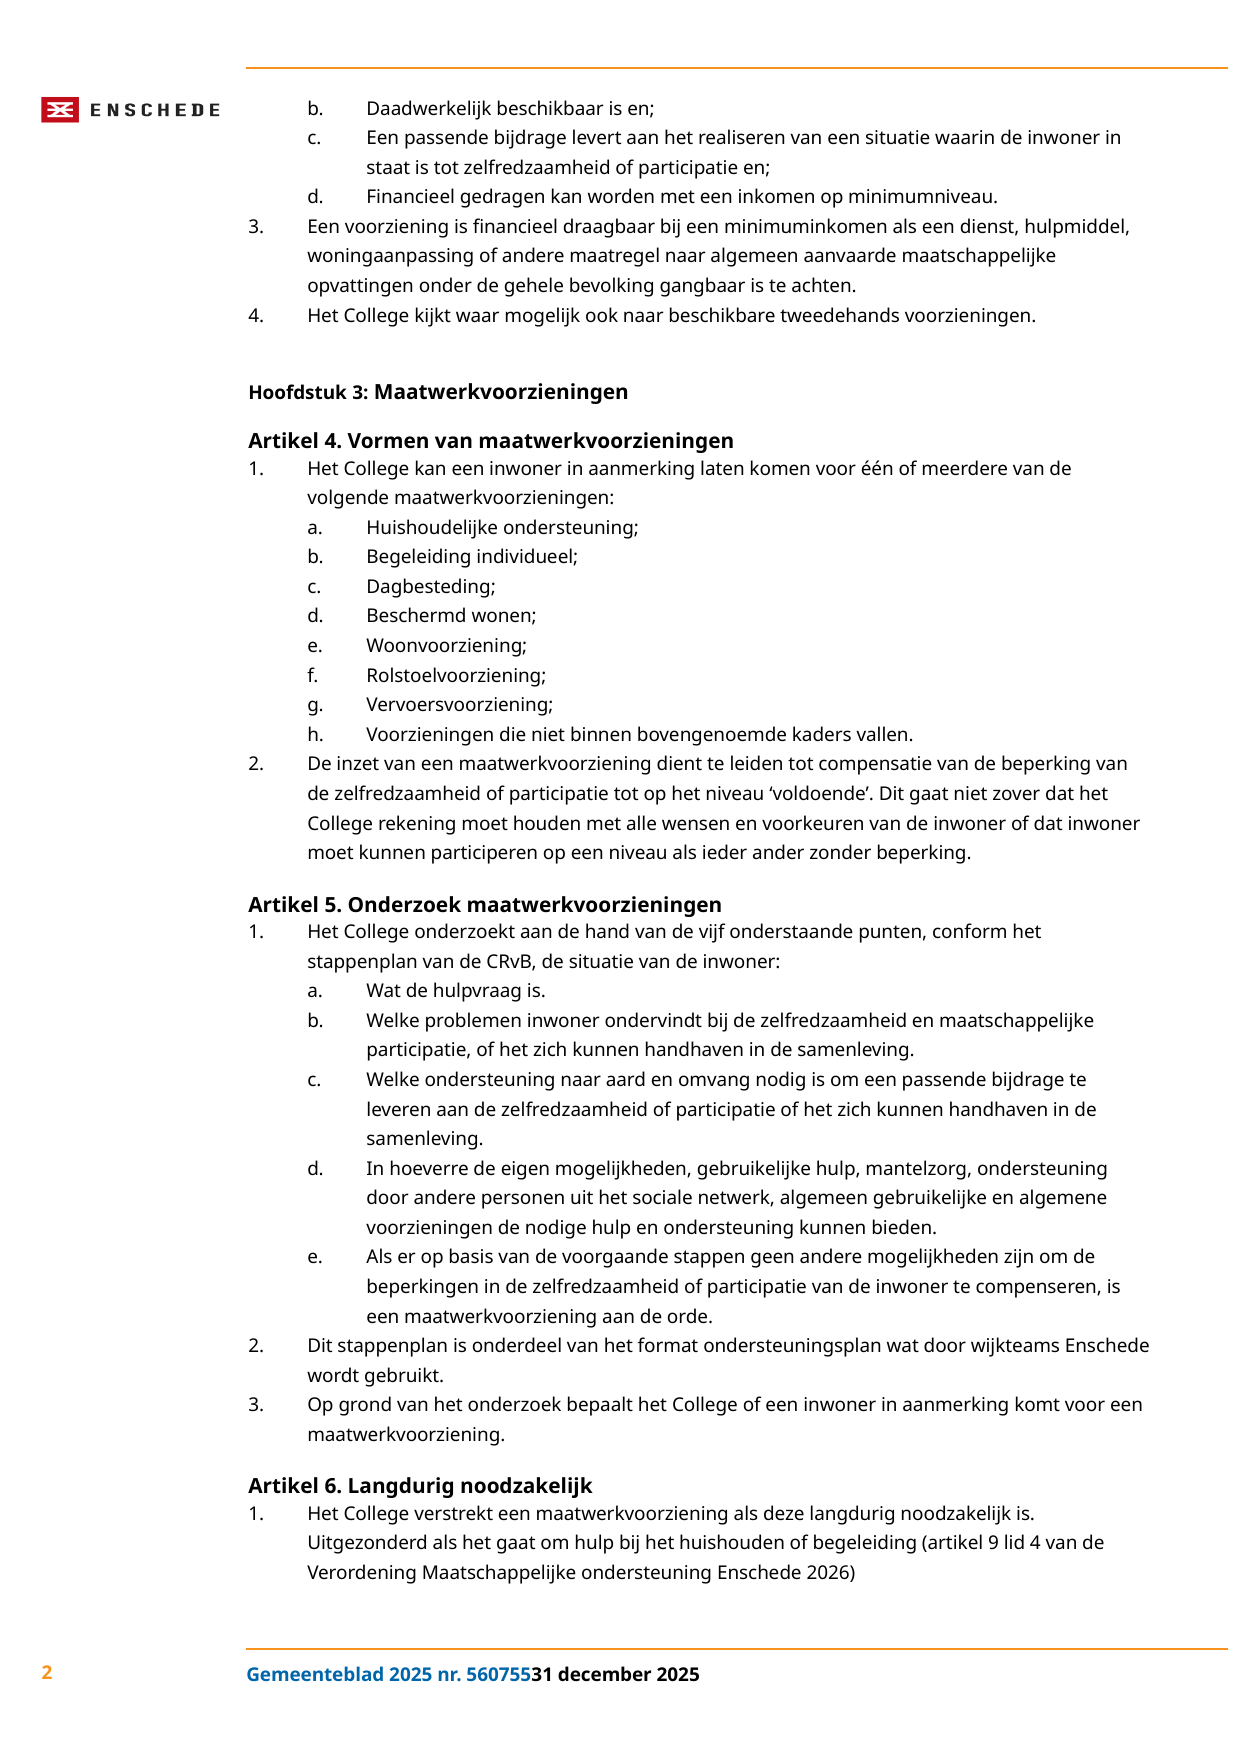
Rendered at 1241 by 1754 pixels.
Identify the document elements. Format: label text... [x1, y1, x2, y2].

list Daadwerkelijk beschikbaar is en; [307, 95, 1152, 121]
list Dagbesteding; [307, 573, 1152, 599]
text Artikel 4. Vormen van maatwerkvoorzieningen [248, 426, 1152, 455]
list In hoeverre de eigen mogelijkheden, gebruikelijke hulp, mantelzorg, ondersteuning door andere personen uit het sociale netwerk, algemeen gebruikelijke en algemene voorzieningen de nodige hulp en ondersteuning kunnen bieden. [307, 1155, 1152, 1240]
list Financieel gedragen kan worden met een inkomen op minimumniveau. [307, 183, 1152, 209]
list Dit stappenplan is onderdeel van het format ondersteuningsplan wat door wijkteams Enschede wordt gebruikt. [248, 1332, 1152, 1388]
text Artikel 6. Langdurig noodzakelijk [248, 1472, 1152, 1500]
list Vervoersvoorziening; [307, 691, 1152, 717]
list Welke ondersteuning naar aard en omvang nodig is om een passende bijdrage te leveren aan de zelfredzaamheid of participatie of het zich kunnen handhaven in de samenleving. [307, 1066, 1152, 1151]
list Het College verstrekt een maatwerkvoorziening als deze langdurig noodzakelijk is. Uitgezonderd als het gaat om hulp bij het huishouden of begeleiding (artikel 9 lid 4 van de Verordening Maatschappelijke ondersteuning Enschede 2026) [248, 1500, 1152, 1585]
list De inzet van een maatwerkvoorziening dient te leiden tot compensatie van de beperking van de zelfredzaamheid of participatie tot op het niveau ‘voldoende’. Dit gaat niet zover dat het College rekening moet houden met alle wensen en voorkeuren van de inwoner of dat inwoner moet kunnen participeren op een niveau als ieder ander zonder beperking. [248, 751, 1152, 865]
picture [41, 47, 231, 172]
list Een passende bijdrage levert aan het realiseren van een situatie waarin de inwoner in staat is tot zelfredzaamheid of participatie en; [307, 124, 1152, 180]
list Voorzieningen die niet binnen bovengenoemde kaders vallen. [307, 721, 1152, 747]
list Op grond van het onderzoek bepaalt het College of een inwoner in aanmerking komt voor een maatwerkvoorziening. [248, 1392, 1152, 1447]
list Woonvoorziening; [307, 632, 1152, 658]
list Rolstoelvoorziening; [307, 662, 1152, 688]
list Beschermd wonen; [307, 603, 1152, 628]
list Het College onderzoekt aan de hand van de vijf onderstaande punten, conform het stappenplan van de CRvB, de situatie van de inwoner: [248, 918, 1152, 973]
list Wat de hulpvraag is. [307, 977, 1152, 1003]
text Artikel 5. Onderzoek maatwerkvoorzieningen [248, 890, 1152, 918]
list Huishoudelijke ondersteuning; [307, 514, 1152, 540]
list Begeleiding individueel; [307, 543, 1152, 569]
list Welke problemen inwoner ondervindt bij de zelfredzaamheid en maatschappelijke participatie, of het zich kunnen handhaven in de samenleving. [307, 1007, 1152, 1062]
list Het College kijkt waar mogelijk ook naar beschikbare tweedehands voorzieningen. [248, 302, 1152, 328]
list Het College kan een inwoner in aanmerking laten komen voor één of meerdere van de volgende maatwerkvoorzieningen: [248, 455, 1152, 510]
list Een voorziening is financieel draagbaar bij een minimuminkomen als een dienst, hulpmiddel, woningaanpassing of andere maatregel naar algemeen aanvaarde maatschappelijke opvattingen onder de gehele bevolking gangbaar is te achten. [248, 213, 1152, 298]
list Als er op basis van de voorgaande stappen geen andere mogelijkheden zijn om de beperkingen in de zelfredzaamheid of participatie van de inwoner te compenseren, is een maatwerkvoorziening aan de orde. [307, 1244, 1152, 1328]
text Hoofdstuk 3: Maatwerkvoorzieningen [248, 377, 1152, 406]
